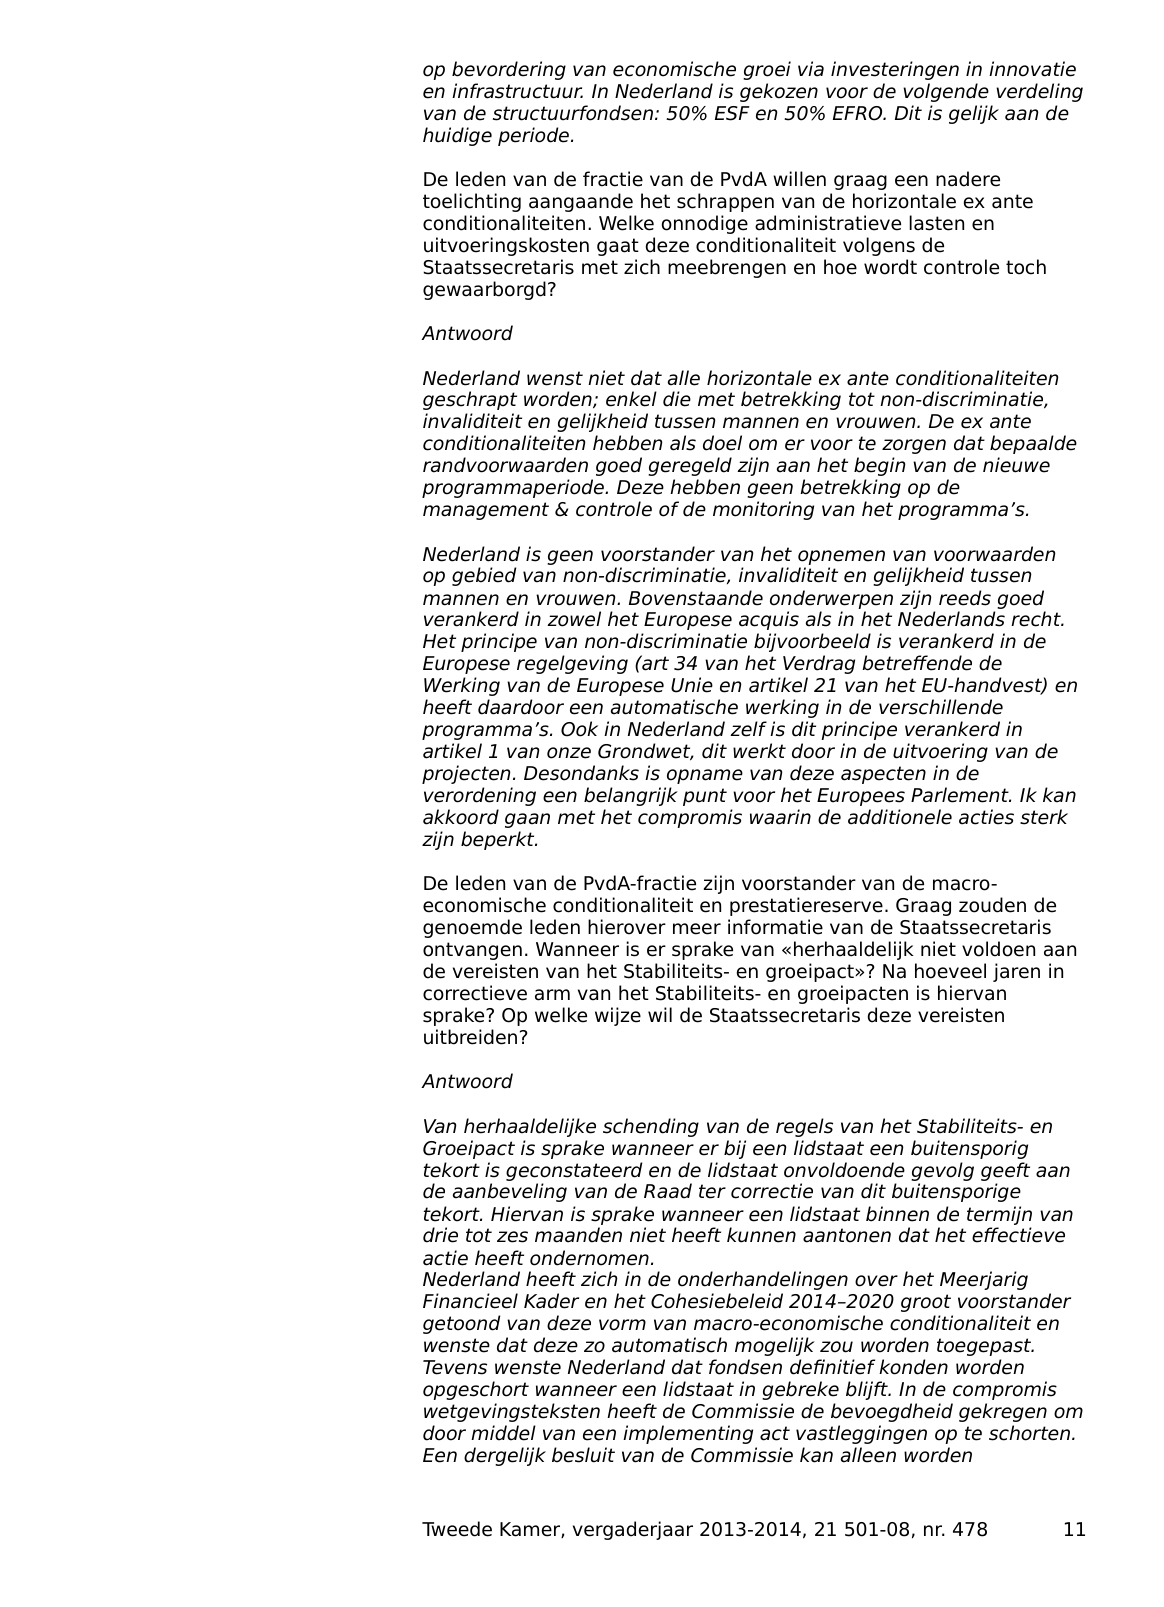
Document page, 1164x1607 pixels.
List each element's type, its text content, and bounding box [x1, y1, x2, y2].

subtitle Antwoord [422, 1071, 1087, 1093]
text De leden van de PvdA-fractie zijn voorstander van de macro-economische conditionaliteit en prestatiereserve. Graag zouden de genoemde leden hierover meer informatie van de Staatssecretaris ontvangen. Wanneer is er sprake van «herhaaldelijk niet voldoen aan de vereisten van het Stabiliteits- en groeipact»? Na hoeveel jaren in correctieve arm van het Stabiliteits- en groeipacten is hiervan sprake? Op welke wijze wil de Staatssecretaris deze vereisten uitbreiden? [422, 873, 1087, 1049]
text Van herhaaldelijke schending van de regels van het Stabiliteits- en Groeipact is sprake wanneer er bij een lidstaat een buitensporig tekort is geconstateerd en de lidstaat onvoldoende gevolg geeft aan de aanbeveling van de Raad ter correctie van dit buitensporige tekort. Hiervan is sprake wanneer een lidstaat binnen de termijn van drie tot zes maanden niet heeft kunnen aantonen dat het effectieve actie heeft ondernomen. [422, 1116, 1087, 1269]
text Nederland heeft zich in de onderhandelingen over het Meerjarig Financieel Kader en het Cohesiebeleid 2014–2020 groot voorstander getoond van deze vorm van macro-economische conditionaliteit en wenste dat deze zo automatisch mogelijk zou worden toegepast. Tevens wenste Nederland dat fondsen definitief konden worden opgeschort wanneer een lidstaat in gebreke blijft. In de compromis wetgevingsteksten heeft de Commissie de bevoegdheid gekregen om door middel van een implementing act vastleggingen op te schorten. Een dergelijk besluit van de Commissie kan alleen worden [422, 1269, 1087, 1467]
text De leden van de fractie van de PvdA willen graag een nadere toelichting aangaande het schrappen van de horizontale ex ante conditionaliteiten. Welke onnodige administratieve lasten en uitvoeringskosten gaat deze conditionaliteit volgens de Staatssecretaris met zich meebrengen en hoe wordt controle toch gewaarborgd? [422, 169, 1087, 301]
text Nederland is geen voorstander van het opnemen van voorwaarden op gebied van non-discriminatie, invaliditeit en gelijkheid tussen mannen en vrouwen. Bovenstaande onderwerpen zijn reeds goed verankerd in zowel het Europese acquis als in het Nederlands recht. Het principe van non-discriminatie bijvoorbeeld is verankerd in de Europese regelgeving (art 34 van het Verdrag betreffende de Werking van de Europese Unie en artikel 21 van het EU-handvest) en heeft daardoor een automatische werking in de verschillende programma’s. Ook in Nederland zelf is dit principe verankerd in artikel 1 van onze Grondwet, dit werkt door in de uitvoering van de projecten. Desondanks is opname van deze aspecten in de verordening een belangrijk punt voor het Europees Parlement. Ik kan akkoord gaan met het compromis waarin de additionele acties sterk zijn beperkt. [422, 543, 1087, 851]
text op bevordering van economische groei via investeringen in innovatie en infrastructuur. In Nederland is gekozen voor de volgende verdeling van de structuurfondsen: 50% ESF en 50% EFRO. Dit is gelijk aan de huidige periode. [422, 59, 1087, 147]
text Nederland wenst niet dat alle horizontale ex ante conditionaliteiten geschrapt worden; enkel die met betrekking tot non-discriminatie, invaliditeit en gelijkheid tussen mannen en vrouwen. De ex ante conditionaliteiten hebben als doel om er voor te zorgen dat bepaalde randvoorwaarden goed geregeld zijn aan het begin van de nieuwe programmaperiode. Deze hebben geen betrekking op de management & controle of de monitoring van het programma’s. [422, 367, 1087, 521]
subtitle Antwoord [422, 323, 1087, 345]
